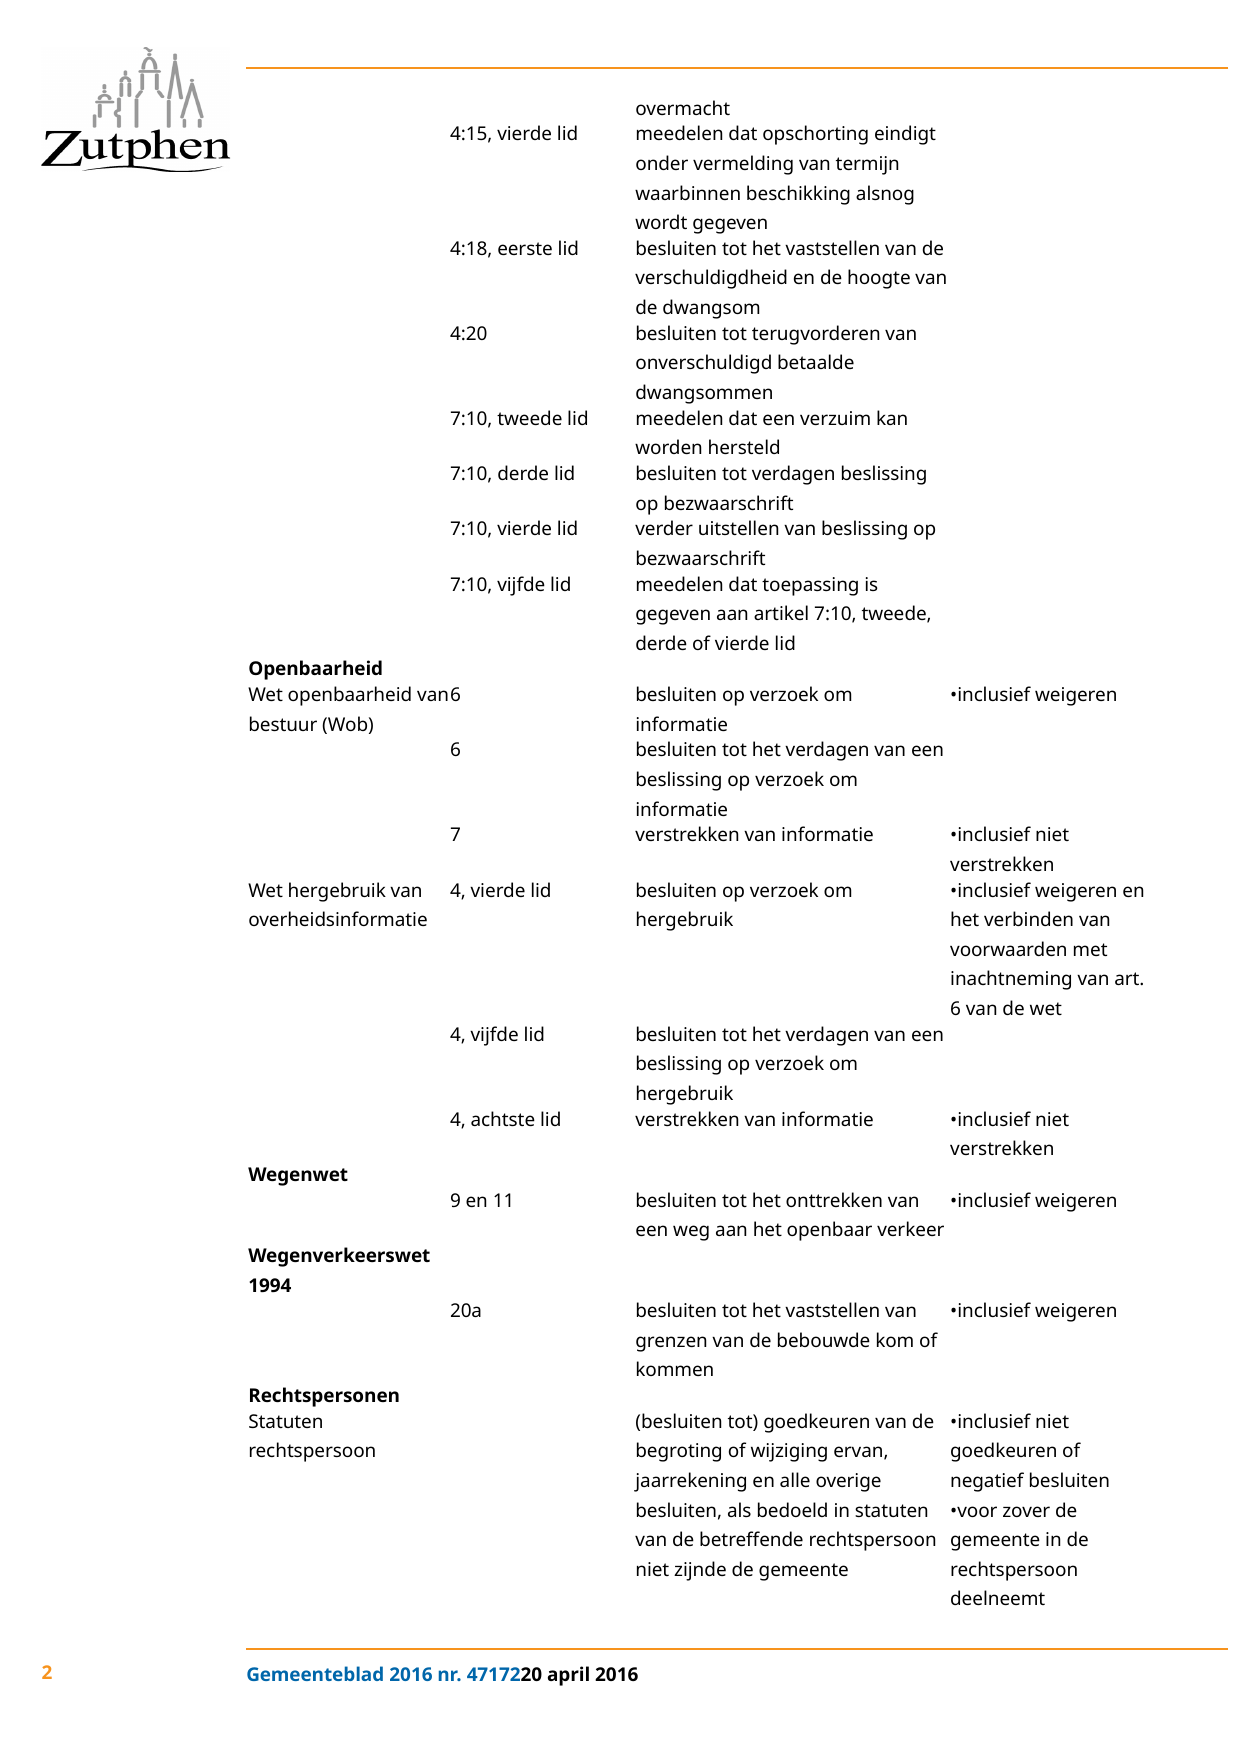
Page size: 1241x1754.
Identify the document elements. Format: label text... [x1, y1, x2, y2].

table_cell 9 en 11 [450, 1187, 635, 1242]
table_cell besluiten tot verdagen beslissing op bezwaarschrift [635, 460, 950, 515]
table_cell •inclusief weigeren [950, 681, 1152, 737]
table_cell 4:15, vierde lid [450, 121, 635, 235]
table_cell [248, 822, 450, 877]
table_cell [248, 95, 450, 121]
table_cell •inclusief weigeren [950, 1187, 1152, 1242]
table_cell 7:10, tweede lid [450, 405, 635, 460]
table_cell meedelen dat toepassing is gegeven aan artikel 7:10, tweede, derde of vierde lid [635, 571, 950, 656]
table_cell Statuten rechtspersoon [248, 1408, 450, 1611]
table_cell (besluiten tot) goedkeuren van de begroting of wijziging ervan, jaarrekening en alle overige besluiten, als bedoeld in statuten van de betreffende rechtspersoon niet zijnde de gemeente [635, 1408, 950, 1611]
table_cell Wet openbaarheid van bestuur (Wob) [248, 681, 450, 737]
table_cell [950, 405, 1152, 460]
table_cell [950, 95, 1152, 121]
table_cell meedelen dat opschorting eindigt onder vermelding van termijn waarbinnen beschikking alsnog wordt gegeven [635, 121, 950, 235]
table_cell Wegenverkeerswet 1994 [248, 1242, 450, 1297]
table_cell 7:10, vijfde lid [450, 571, 635, 656]
table_cell besluiten tot het verdagen van een beslissing op verzoek om hergebruik [635, 1021, 950, 1106]
table_cell [248, 405, 450, 460]
table_cell Rechtspersonen [248, 1383, 450, 1408]
table_cell besluiten op verzoek om hergebruik [635, 877, 950, 1021]
table_cell [635, 1383, 950, 1408]
table_cell [950, 571, 1152, 656]
table_cell [635, 1161, 950, 1187]
table_cell 4, achtste lid [450, 1106, 635, 1161]
table_cell 20a [450, 1298, 635, 1382]
table_cell [450, 1408, 635, 1611]
picture [41, 47, 231, 172]
table_cell •inclusief niet verstrekken [950, 822, 1152, 877]
table_cell 4, vierde lid [450, 877, 635, 1021]
table_cell verder uitstellen van beslissing op bezwaarschrift [635, 515, 950, 571]
table_cell [950, 1161, 1152, 1187]
table_cell [248, 1021, 450, 1106]
table_cell 4:18, eerste lid [450, 235, 635, 320]
table_cell meedelen dat een verzuim kan worden hersteld [635, 405, 950, 460]
table_cell [248, 235, 450, 320]
table_cell [635, 656, 950, 681]
table_cell [950, 656, 1152, 681]
table_cell besluiten tot het verdagen van een beslissing op verzoek om informatie [635, 737, 950, 822]
table_cell besluiten op verzoek om informatie [635, 681, 950, 737]
table_cell [248, 1187, 450, 1242]
table_cell overmacht [635, 95, 950, 121]
table_cell Wet hergebruik van overheidsinformatie [248, 877, 450, 1021]
table_cell [450, 1242, 635, 1297]
table_cell [950, 235, 1152, 320]
table_cell besluiten tot het vaststellen van de verschuldigdheid en de hoogte van de dwangsom [635, 235, 950, 320]
table_cell [450, 1383, 635, 1408]
table_cell [450, 656, 635, 681]
table_cell [950, 460, 1152, 515]
table_cell besluiten tot terugvorderen van onverschuldigd betaalde dwangsommen [635, 320, 950, 405]
table_cell 7 [450, 822, 635, 877]
table_cell 6 [450, 737, 635, 822]
table_cell [950, 515, 1152, 571]
table_cell [248, 1298, 450, 1382]
table_cell 7:10, derde lid [450, 460, 635, 515]
table_cell [248, 121, 450, 235]
table_cell [450, 95, 635, 121]
table_cell Wegenwet [248, 1161, 450, 1187]
table_cell [950, 1383, 1152, 1408]
table_cell 4, vijfde lid [450, 1021, 635, 1106]
table_cell [950, 320, 1152, 405]
table_cell [248, 1106, 450, 1161]
table_cell [950, 1021, 1152, 1106]
table_cell besluiten tot het onttrekken van een weg aan het openbaar verkeer [635, 1187, 950, 1242]
table_cell 6 [450, 681, 635, 737]
table_cell besluiten tot het vaststellen van grenzen van de bebouwde kom of kommen [635, 1298, 950, 1382]
table_cell [450, 1161, 635, 1187]
table_cell Openbaarheid [248, 656, 450, 681]
table_cell [248, 737, 450, 822]
table_cell •inclusief weigeren en het verbinden van voorwaarden met inachtneming van art. 6 van de wet [950, 877, 1152, 1021]
table_cell verstrekken van informatie [635, 1106, 950, 1161]
table_cell •inclusief niet verstrekken [950, 1106, 1152, 1161]
table_cell [248, 460, 450, 515]
table_cell [950, 121, 1152, 235]
table_cell 7:10, vierde lid [450, 515, 635, 571]
table_cell [950, 737, 1152, 822]
table_cell 4:20 [450, 320, 635, 405]
table_cell verstrekken van informatie [635, 822, 950, 877]
table_cell •inclusief niet goedkeuren of negatief besluiten •voor zover de gemeente in de rechtspersoon deelneemt [950, 1408, 1152, 1611]
table_cell [950, 1242, 1152, 1297]
table_cell [248, 515, 450, 571]
table_cell [248, 571, 450, 656]
table_cell •inclusief weigeren [950, 1298, 1152, 1382]
table_cell [248, 320, 450, 405]
table_cell [635, 1242, 950, 1297]
